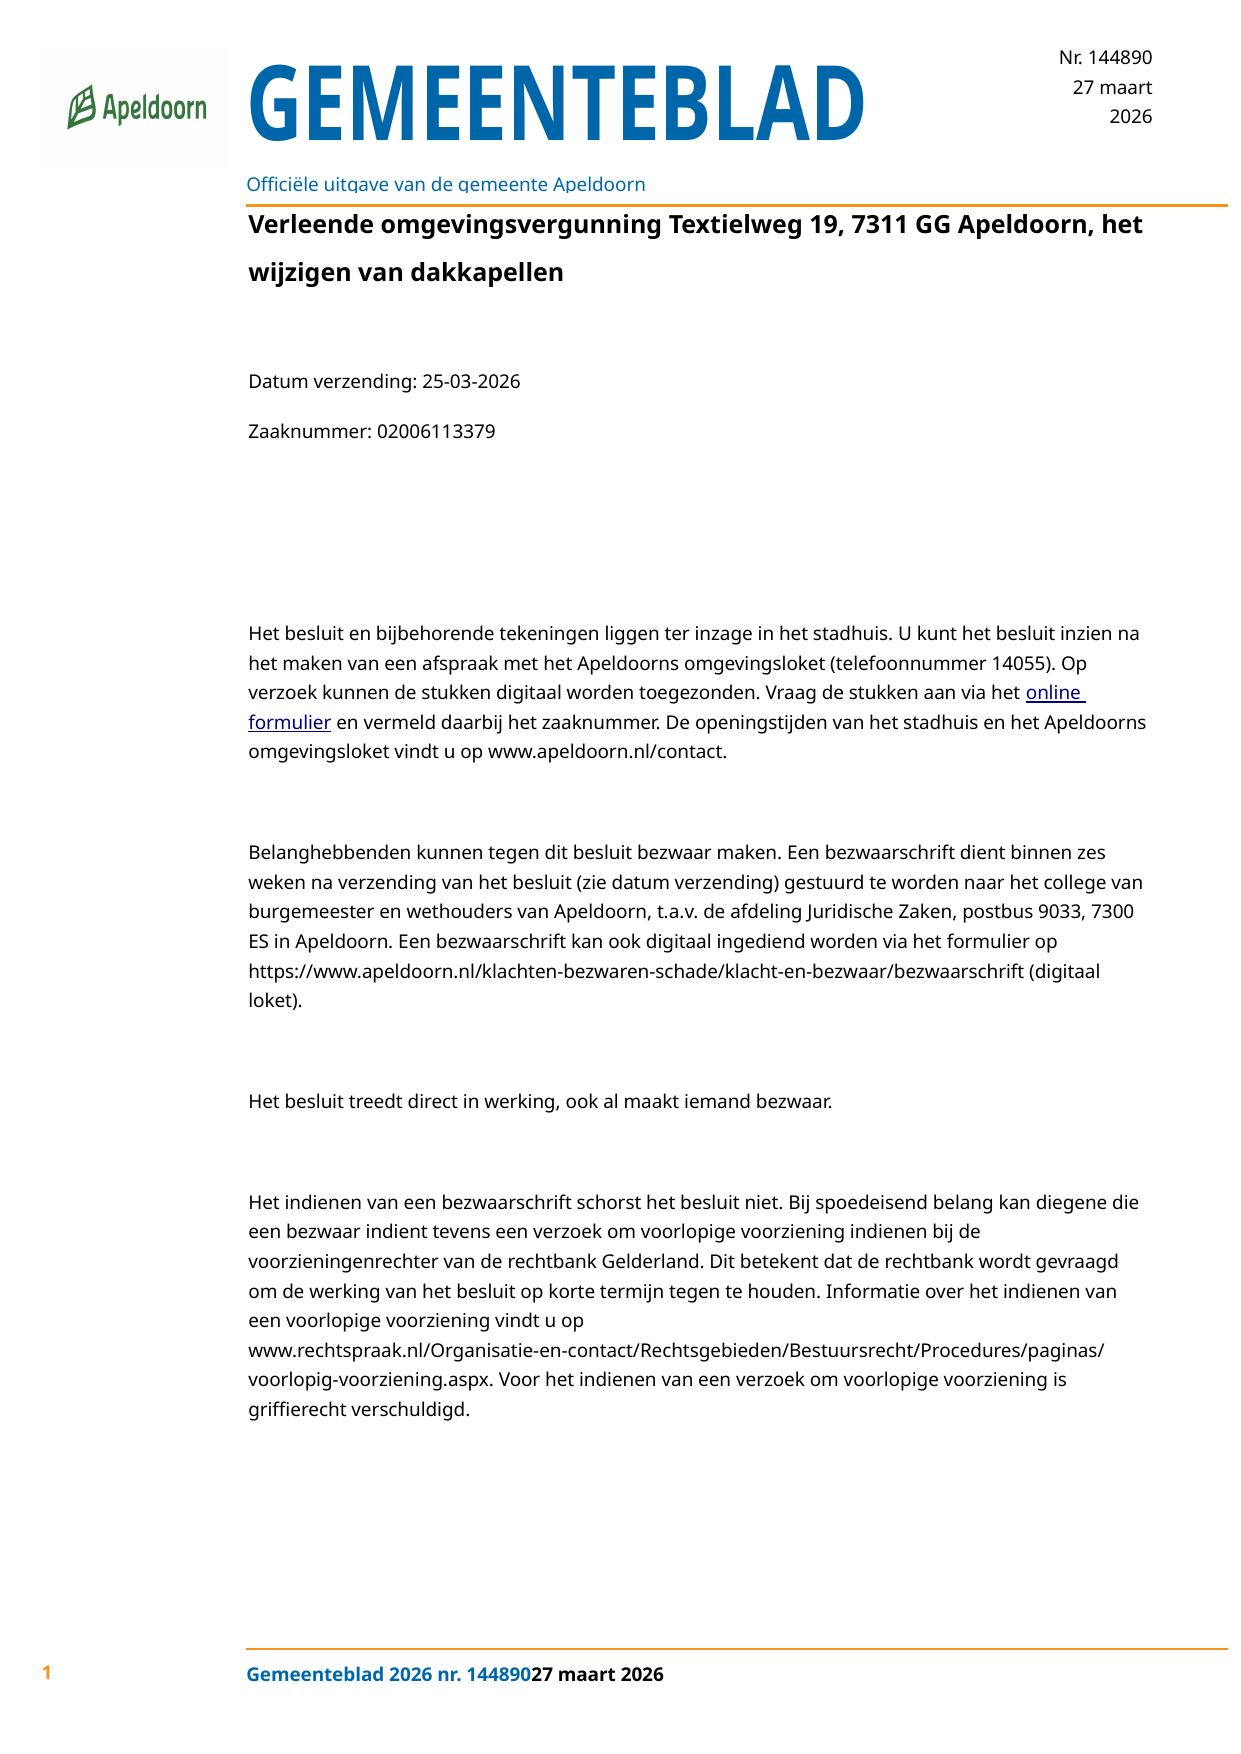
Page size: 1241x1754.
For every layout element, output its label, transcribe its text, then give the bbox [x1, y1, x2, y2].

text Het besluit en bijbehorende tekeningen liggen ter inzage in het stadhuis. U kunt het besluit inzien na het maken van een afspraak met het Apeldoorns omgevingsloket (telefoonnummer 14055). Op verzoek kunnen de stukken digitaal worden toegezonden. Vraag de stukken aan via het online formulier en vermeld daarbij het zaaknummer. De openingstijden van het stadhuis en het Apeldoorns omgevingsloket vindt u op www.apeldoorn.nl/contact. [248, 620, 1152, 764]
text Datum verzending: 25-03-2026 [248, 368, 1152, 394]
text Verleende omgevingsvergunning Textielweg 19, 7311 GG Apeldoorn, het wijzigen van dakkapellen [248, 207, 1152, 288]
text Zaaknummer: 02006113379 [248, 419, 1152, 444]
text Belanghebbenden kunnen tegen dit besluit bezwaar maken. Een bezwaarschrift dient binnen zes weken na verzending van het besluit (zie datum verzending) gestuurd te worden naar het college van burgemeester en wethouders van Apeldoorn, t.a.v. de afdeling Juridische Zaken, postbus 9033, 7300 ES in Apeldoorn. Een bezwaarschrift kan ook digitaal ingediend worden via het formulier op https://www.apeldoorn.nl/klachten-bezwaren-schade/klacht-en-bezwaar/bezwaarschrift (digitaal loket). [248, 839, 1152, 1013]
text Het indienen van een bezwaarschrift schorst het besluit niet. Bij spoedeisend belang kan diegene die een bezwaar indient tevens een verzoek om voorlopige voorziening indienen bij de voorzieningenrechter van de rechtbank Gelderland. Dit betekent dat de rechtbank wordt gevraagd om de werking van het besluit op korte termijn tegen te houden. Informatie over het indienen van een voorlopige voorziening vindt u op www.rechtspraak.nl/Organisatie-en-contact/Rechtsgebieden/Bestuursrecht/Procedures/paginas/voorlopig-voorziening.aspx. Voor het indienen van een verzoek om voorlopige voorziening is griffierecht verschuldigd. [248, 1189, 1152, 1422]
text Het besluit treedt direct in werking, ook al maakt iemand bezwaar. [248, 1088, 1152, 1114]
picture [41, 47, 231, 172]
